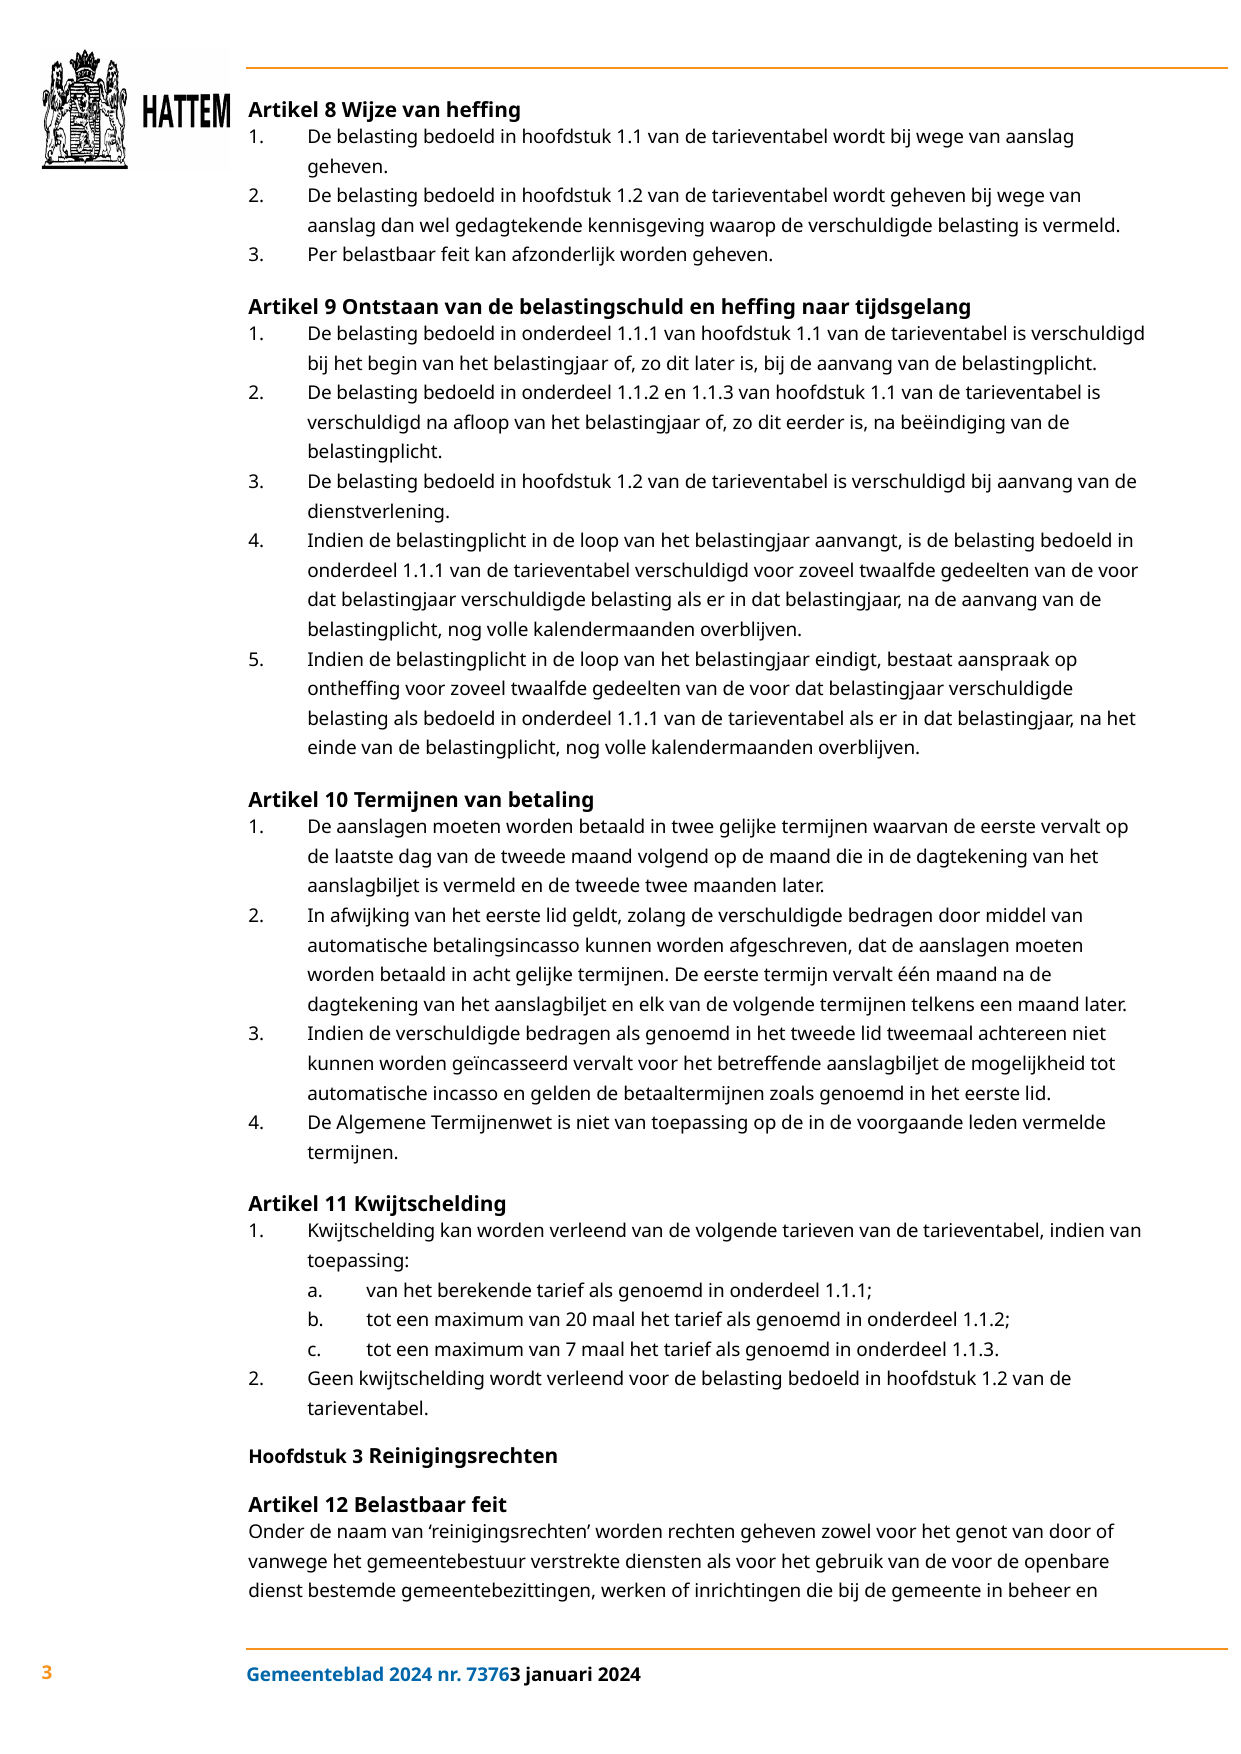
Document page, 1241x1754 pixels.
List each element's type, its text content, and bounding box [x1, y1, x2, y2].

list De belasting bedoeld in hoofdstuk 1.2 van de tarieventabel wordt geheven bij wege van aanslag dan wel gedagtekende kennisgeving waarop de verschuldigde belasting is vermeld. [248, 182, 1152, 238]
list De belasting bedoeld in onderdeel 1.1.2 en 1.1.3 van hoofdstuk 1.1 van de tarieventabel is verschuldigd na afloop van het belastingjaar of, zo dit eerder is, na beëindiging van de belastingplicht. [248, 379, 1152, 464]
text Hoofdstuk 3 Reinigingsrechten [248, 1441, 1152, 1469]
list De belasting bedoeld in hoofdstuk 1.1 van de tarieventabel wordt bij wege van aanslag geheven. [248, 123, 1152, 178]
list Indien de belastingplicht in de loop van het belastingjaar aanvangt, is de belasting bedoeld in onderdeel 1.1.1 van de tarieventabel verschuldigd voor zoveel twaalfde gedeelten van de voor dat belastingjaar verschuldigde belasting als er in dat belastingjaar, na de aanvang van de belastingplicht, nog volle kalendermaanden overblijven. [248, 527, 1152, 642]
list Kwijtschelding kan worden verleend van de volgende tarieven van de tarieventabel, indien van toepassing: [248, 1218, 1152, 1273]
list van het berekende tarief als genoemd in onderdeel 1.1.1; [307, 1277, 1152, 1303]
list De belasting bedoeld in hoofdstuk 1.2 van de tarieventabel is verschuldigd bij aanvang van de dienstverlening. [248, 468, 1152, 524]
text Artikel 8 Wijze van heffing [248, 95, 1152, 123]
list In afwijking van het eerste lid geldt, zolang de verschuldigde bedragen door middel van automatische betalingsincasso kunnen worden afgeschreven, dat de aanslagen moeten worden betaald in acht gelijke termijnen. De eerste termijn vervalt één maand na de dagtekening van het aanslagbiljet en elk van de volgende termijnen telkens een maand later. [248, 902, 1152, 1017]
text Artikel 9 Ontstaan van de belastingschuld en heffing naar tijdsgelang [248, 292, 1152, 320]
list tot een maximum van 20 maal het tarief als genoemd in onderdeel 1.1.2; [307, 1306, 1152, 1332]
list Indien de verschuldigde bedragen als genoemd in het tweede lid tweemaal achtereen niet kunnen worden geïncasseerd vervalt voor het betreffende aanslagbiljet de mogelijkheid tot automatische incasso en gelden de betaaltermijnen zoals genoemd in het eerste lid. [248, 1021, 1152, 1105]
text Artikel 12 Belastbaar feit [248, 1490, 1152, 1518]
list Per belastbaar feit kan afzonderlijk worden geheven. [248, 242, 1152, 267]
list tot een maximum van 7 maal het tarief als genoemd in onderdeel 1.1.3. [307, 1336, 1152, 1362]
text Artikel 11 Kwijtschelding [248, 1189, 1152, 1218]
list De belasting bedoeld in onderdeel 1.1.1 van hoofdstuk 1.1 van de tarieventabel is verschuldigd bij het begin van het belastingjaar of, zo dit later is, bij de aanvang van de belastingplicht. [248, 320, 1152, 376]
list Geen kwijtschelding wordt verleend voor de belasting bedoeld in hoofdstuk 1.2 van de tarieventabel. [248, 1366, 1152, 1421]
list Indien de belastingplicht in de loop van het belastingjaar eindigt, bestaat aanspraak op ontheffing voor zoveel twaalfde gedeelten van de voor dat belastingjaar verschuldigde belasting als bedoeld in onderdeel 1.1.1 van de tarieventabel als er in dat belastingjaar, na het einde van de belastingplicht, nog volle kalendermaanden overblijven. [248, 646, 1152, 760]
list De aanslagen moeten worden betaald in twee gelijke termijnen waarvan de eerste vervalt op de laatste dag van de tweede maand volgend op de maand die in de dagtekening van het aanslagbiljet is vermeld en de tweede twee maanden later. [248, 813, 1152, 898]
text Artikel 10 Termijnen van betaling [248, 785, 1152, 813]
list De Algemene Termijnenwet is niet van toepassing op de in de voorgaande leden vermelde termijnen. [248, 1109, 1152, 1164]
text Onder de naam van ‘reinigingsrechten’ worden rechten geheven zowel voor het genot van door of vanwege het gemeentebestuur verstrekte diensten als voor het gebruik van de voor de openbare dienst bestemde gemeentebezittingen, werken of inrichtingen die bij de gemeente in beheer en [248, 1518, 1152, 1603]
picture [41, 47, 231, 172]
